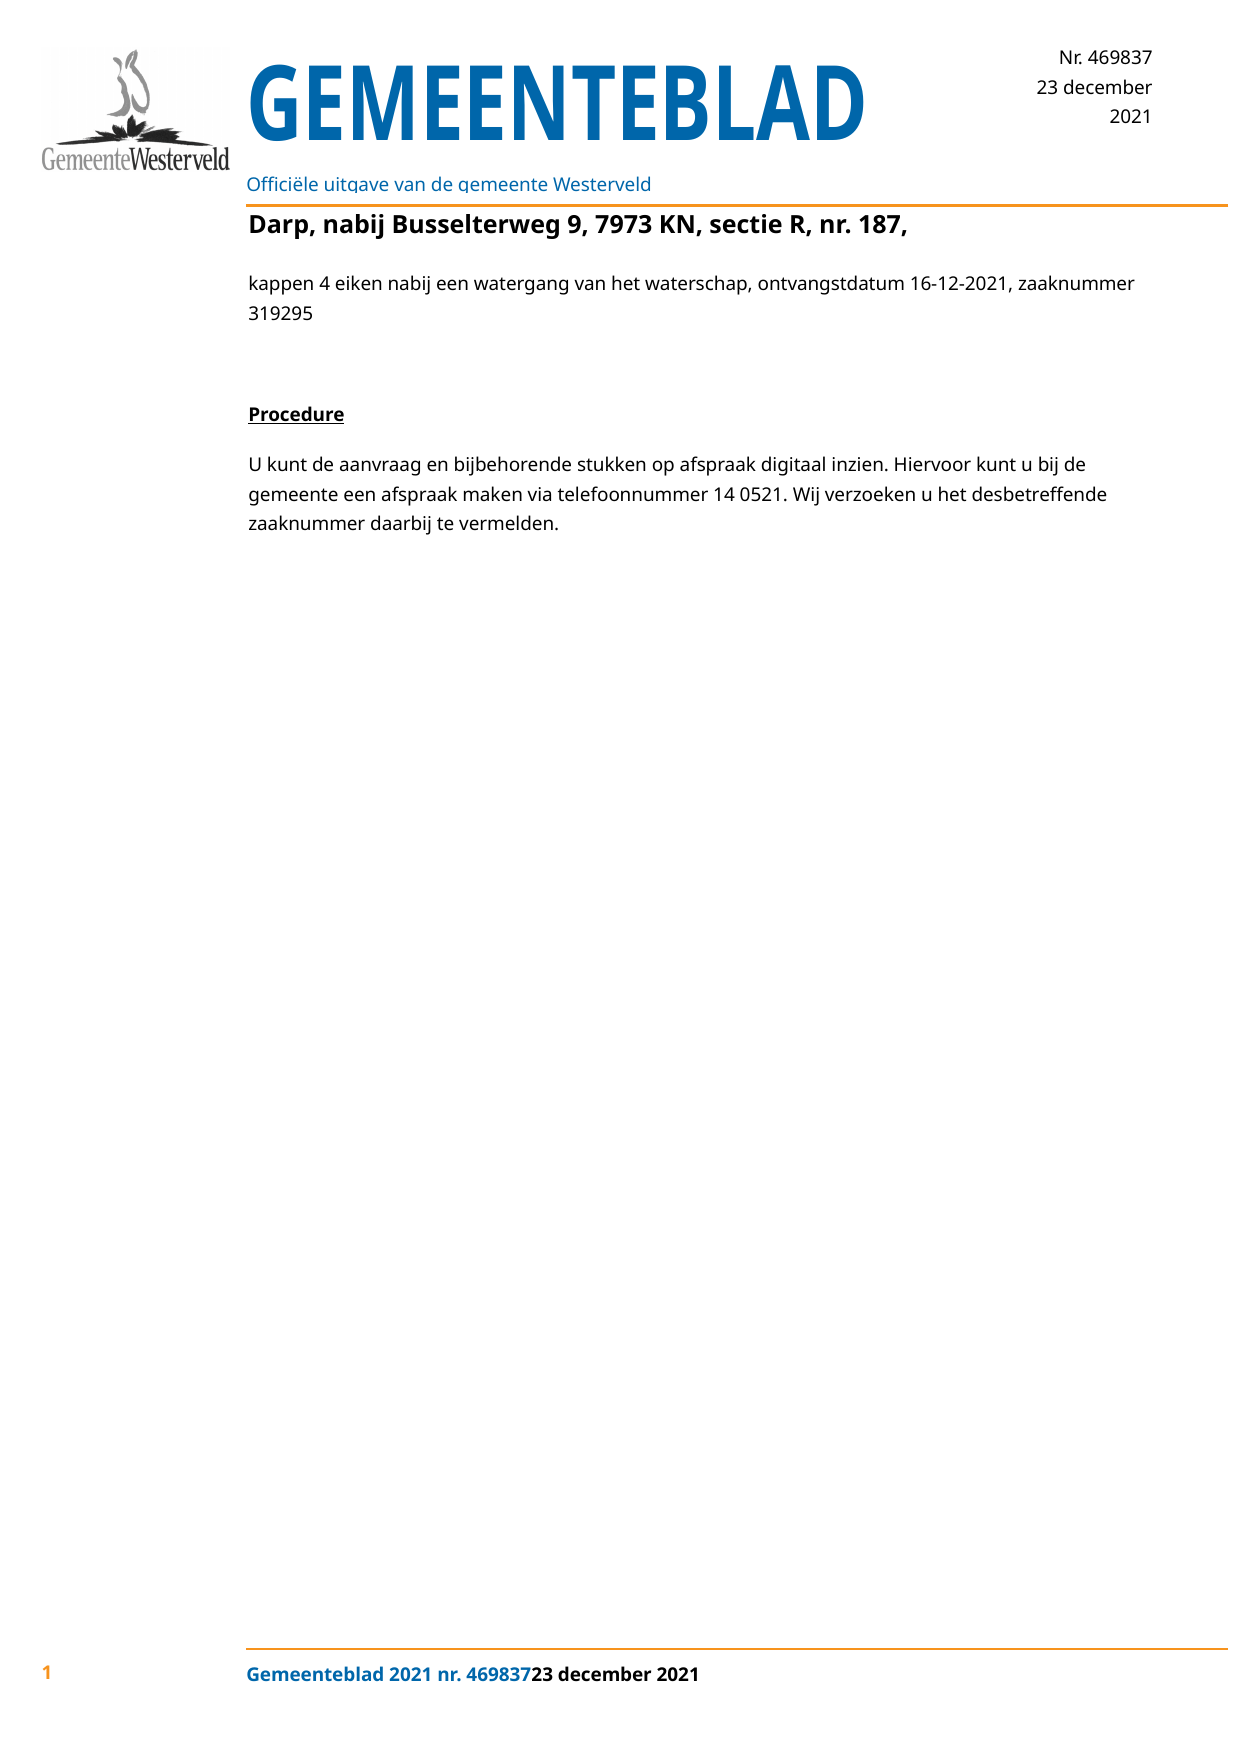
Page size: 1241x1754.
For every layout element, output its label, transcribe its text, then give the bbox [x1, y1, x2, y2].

picture [41, 47, 231, 172]
text Procedure [248, 401, 1152, 426]
text U kunt de aanvraag en bijbehorende stukken op afspraak digitaal inzien. Hiervoor kunt u bij de gemeente een afspraak maken via telefoonnummer 14 0521. Wij verzoeken u het desbetreffende zaaknummer daarbij te vermelden. [248, 451, 1152, 536]
text kappen 4 eiken nabij een watergang van het waterschap, ontvangstdatum 16-12-2021, zaaknummer 319295 [248, 270, 1152, 326]
text Darp, nabij Busselterweg 9, 7973 KN, sectie R, nr. 187, [248, 207, 1152, 241]
